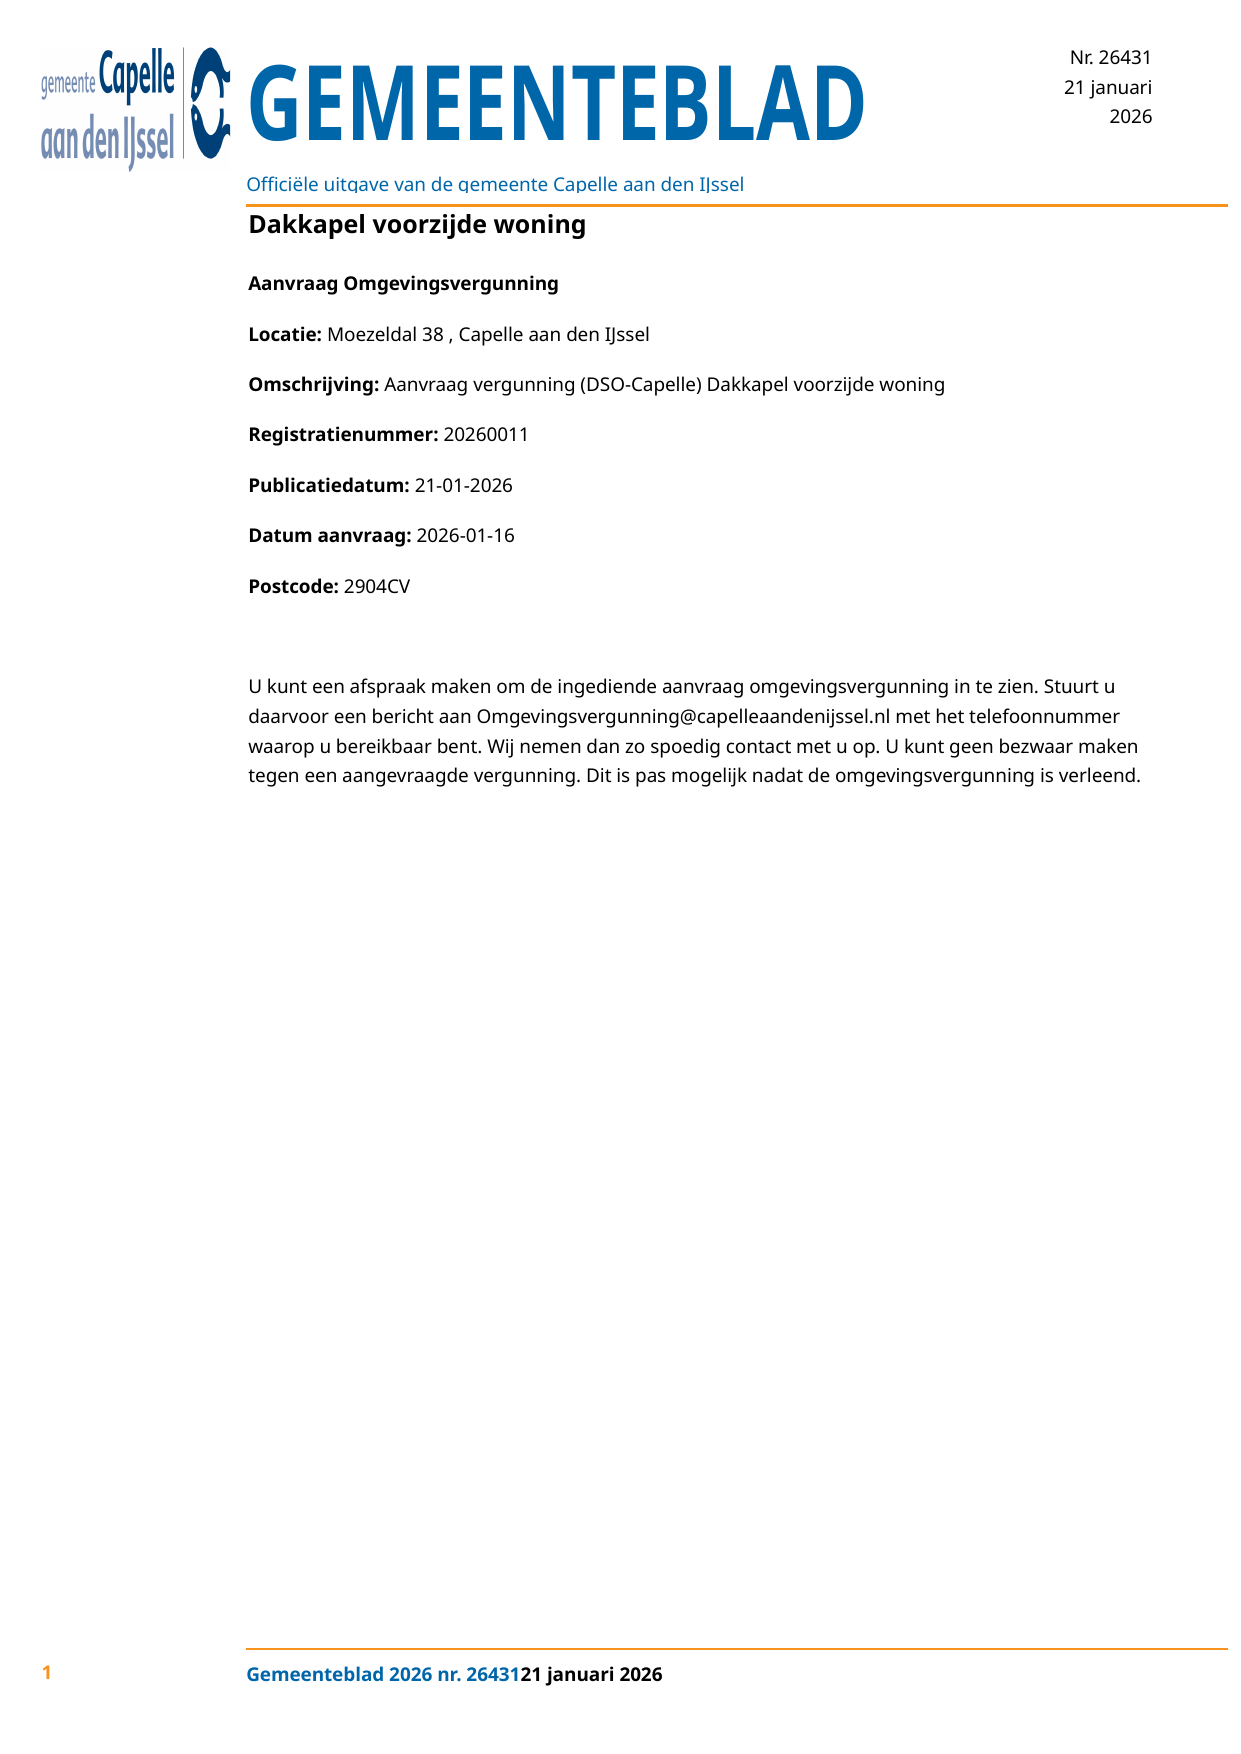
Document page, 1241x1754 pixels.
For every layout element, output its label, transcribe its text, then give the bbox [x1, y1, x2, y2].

text Postcode: 2904CV [248, 573, 1152, 598]
text Locatie: Moezeldal 38 , Capelle aan den IJssel [248, 321, 1152, 346]
text Omschrijving: Aanvraag vergunning (DSO-Capelle) Dakkapel voorzijde woning [248, 371, 1152, 397]
text Aanvraag Omgevingsvergunning [248, 270, 1152, 296]
text Datum aanvraag: 2026-01-16 [248, 522, 1152, 548]
text Registratienummer: 20260011 [248, 422, 1152, 447]
text Dakkapel voorzijde woning [248, 207, 1152, 241]
text U kunt een afspraak maken om de ingediende aanvraag omgevingsvergunning in te zien. Stuurt u daarvoor een bericht aan Omgevingsvergunning@capelleaandenijssel.nl met het telefoonnummer waarop u bereikbaar bent. Wij nemen dan zo spoedig contact met u op. U kunt geen bezwaar maken tegen een aangevraagde vergunning. Dit is pas mogelijk nadat de omgevingsvergunning is verleend. [248, 674, 1152, 788]
picture [41, 47, 231, 172]
text Publicatiedatum: 21-01-2026 [248, 472, 1152, 498]
